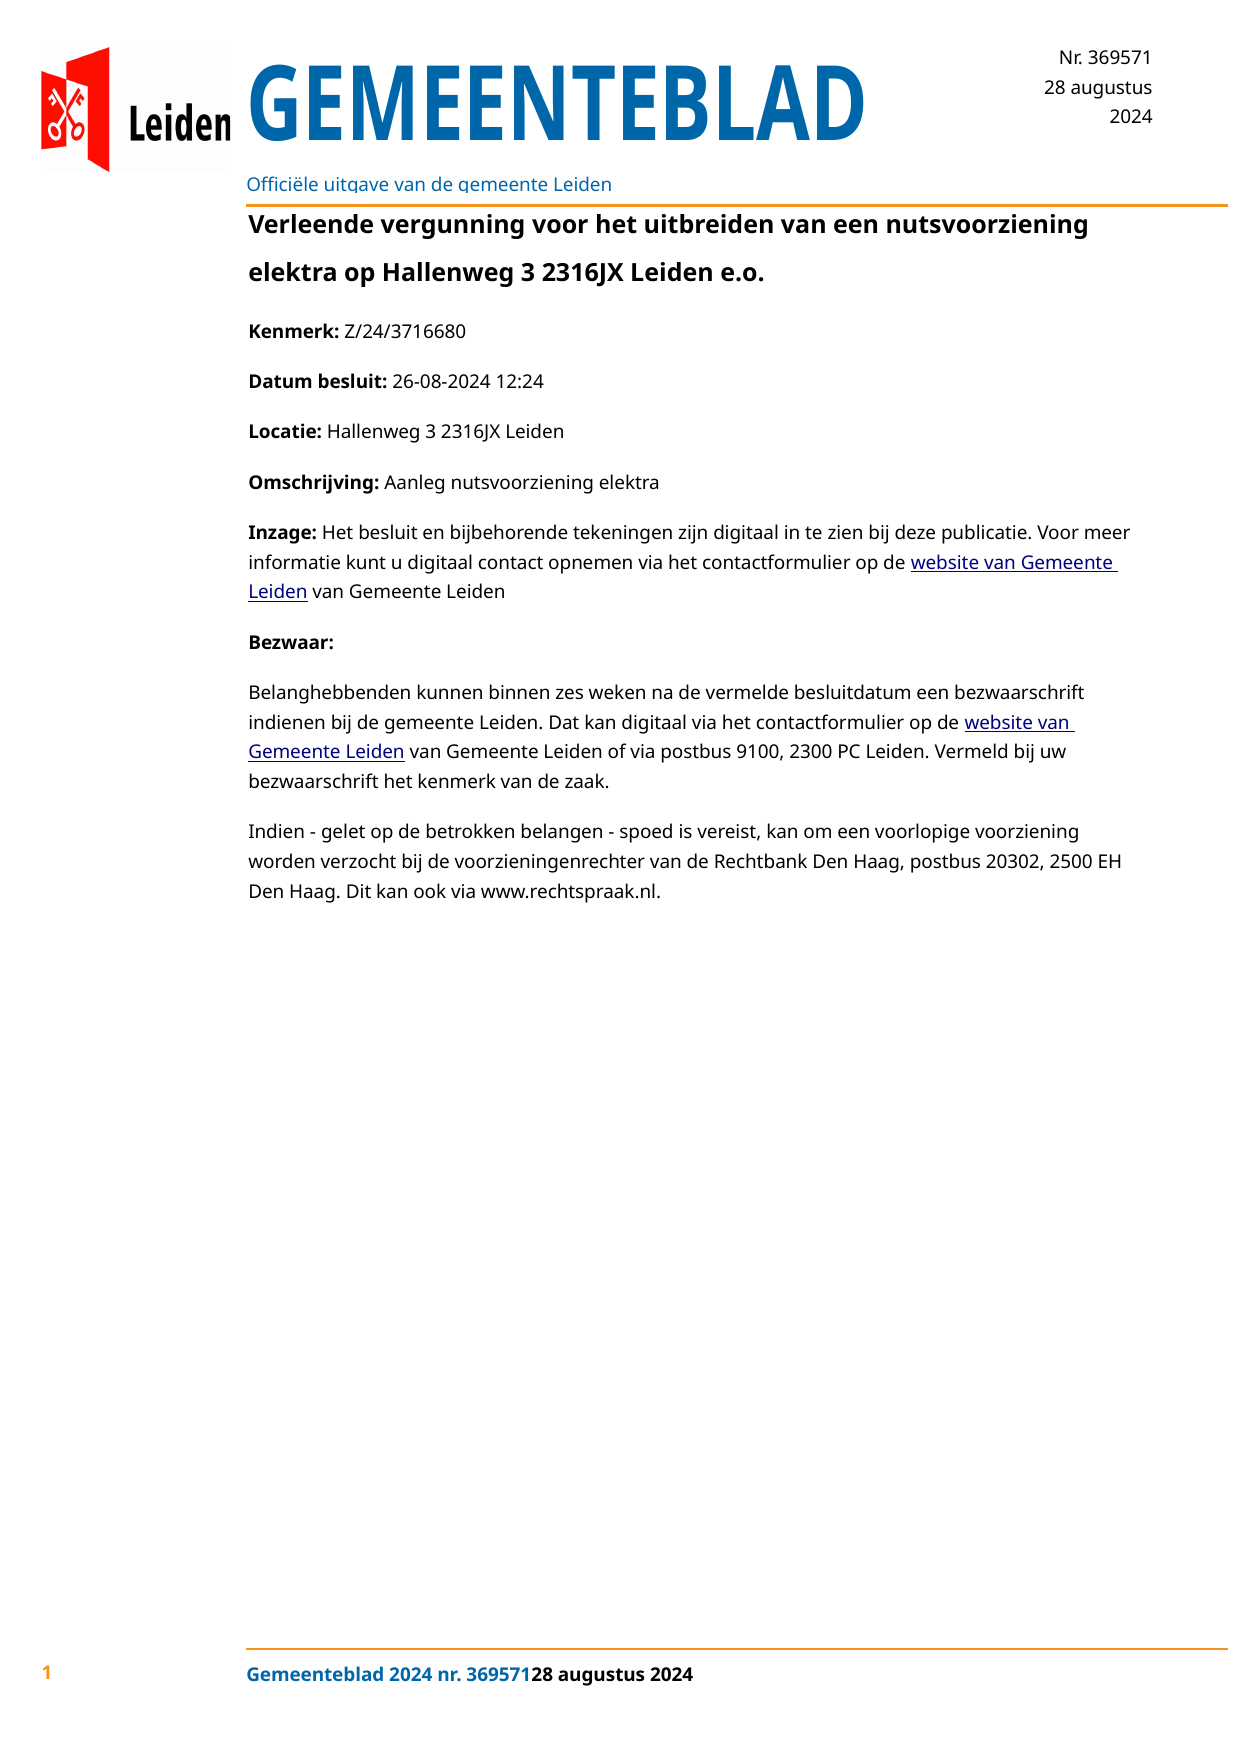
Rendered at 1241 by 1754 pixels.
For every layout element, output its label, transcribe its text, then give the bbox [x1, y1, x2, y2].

text Omschrijving: Aanleg nutsvoorziening elektra [248, 469, 1152, 495]
picture [41, 47, 231, 172]
text Kenmerk: Z/24/3716680 [248, 318, 1152, 344]
text Datum besluit: 26-08-2024 12:24 [248, 368, 1152, 394]
text Bezwaar: [248, 629, 1152, 655]
text Indien - gelet op de betrokken belangen - spoed is vereist, kan om een voorlopige voorziening worden verzocht bij de voorzieningenrechter van de Rechtbank Den Haag, postbus 20302, 2500 EH Den Haag. Dit kan ook via www.rechtspraak.nl. [248, 819, 1152, 904]
text Belanghebbenden kunnen binnen zes weken na de vermelde besluitdatum een bezwaarschrift indienen bij de gemeente Leiden. Dat kan digitaal via het contactformulier op de website van Gemeente Leiden van Gemeente Leiden of via postbus 9100, 2300 PC Leiden. Vermeld bij uw bezwaarschrift het kenmerk van de zaak. [248, 679, 1152, 794]
text Locatie: Hallenweg 3 2316JX Leiden [248, 419, 1152, 444]
text Verleende vergunning voor het uitbreiden van een nutsvoorziening elektra op Hallenweg 3 2316JX Leiden e.o. [248, 207, 1152, 288]
text Inzage: Het besluit en bijbehorende tekeningen zijn digitaal in te zien bij deze publicatie. Voor meer informatie kunt u digitaal contact opnemen via het contactformulier op de website van Gemeente Leiden van Gemeente Leiden [248, 519, 1152, 604]
